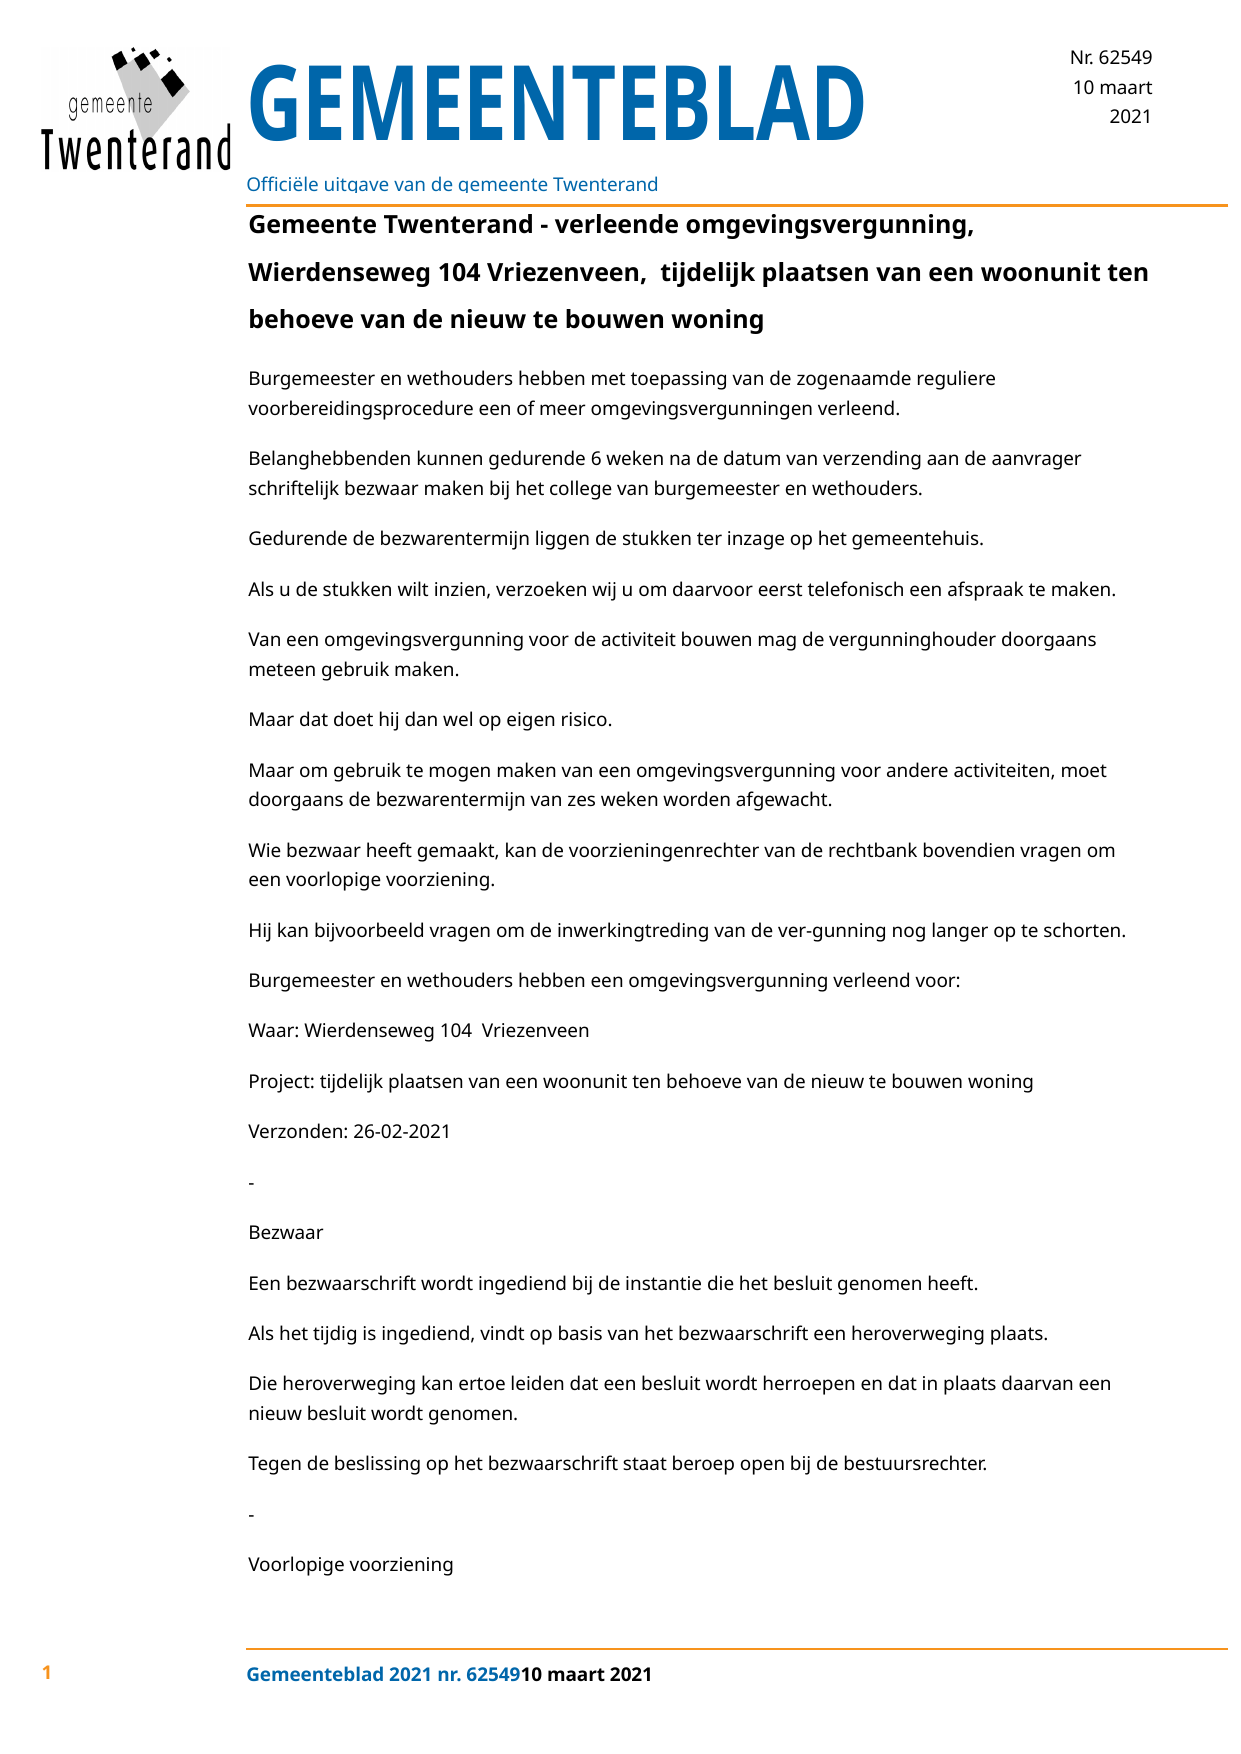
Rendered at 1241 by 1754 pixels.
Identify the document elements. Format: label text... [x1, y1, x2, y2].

picture [41, 47, 231, 172]
text Bezwaar [248, 1219, 1152, 1245]
text Maar dat doet hij dan wel op eigen risico. [248, 706, 1152, 732]
text Verzonden: 26-02-2021 [248, 1118, 1152, 1144]
text Als het tijdig is ingediend, vindt op basis van het bezwaarschrift een heroverweging plaats. [248, 1320, 1152, 1346]
text Waar: Wierdenseweg 104 Vriezenveen [248, 1018, 1152, 1043]
text Tegen de beslissing op het bezwaarschrift staat beroep open bij de bestuursrechter. [248, 1451, 1152, 1476]
text Hij kan bijvoorbeeld vragen om de inwerkingtreding van de ver-gunning nog langer op te schorten. [248, 917, 1152, 942]
text Maar om gebruik te mogen maken van een omgevingsvergunning voor andere activiteiten, moet doorgaans de bezwarentermijn van zes weken worden afgewacht. [248, 757, 1152, 812]
text Belanghebbenden kunnen gedurende 6 weken na de datum van verzending aan de aanvrager schriftelijk bezwaar maken bij het college van burgemeester en wethouders. [248, 446, 1152, 501]
text Project: tijdelijk plaatsen van een woonunit ten behoeve van de nieuw te bouwen woning [248, 1068, 1152, 1094]
text Een bezwaarschrift wordt ingediend bij de instantie die het besluit genomen heeft. [248, 1270, 1152, 1295]
text Voorlopige voorziening [248, 1551, 1152, 1577]
text - [248, 1169, 1152, 1194]
text Burgemeester en wethouders hebben een omgevingsvergunning verleend voor: [248, 967, 1152, 993]
text Burgemeester en wethouders hebben met toepassing van de zogenaamde reguliere voorbereidingsprocedure een of meer omgevingsvergunningen verleend. [248, 366, 1152, 421]
text Gedurende de bezwarentermijn liggen de stukken ter inzage op het gemeentehuis. [248, 526, 1152, 551]
text Gemeente Twenterand - verleende omgevingsvergunning, Wierdenseweg 104 Vriezenveen, tijdelijk plaatsen van een woonunit ten behoeve van de nieuw te bouwen woning [248, 207, 1152, 336]
text - [248, 1501, 1152, 1527]
text Wie bezwaar heeft gemaakt, kan de voorzieningenrechter van de rechtbank bovendien vragen om een voorlopige voorziening. [248, 837, 1152, 892]
text Die heroverweging kan ertoe leiden dat een besluit wordt herroepen en dat in plaats daarvan een nieuw besluit wordt genomen. [248, 1371, 1152, 1426]
text Van een omgevingsvergunning voor de activiteit bouwen mag de vergunninghouder doorgaans meteen gebruik maken. [248, 626, 1152, 682]
text Als u de stukken wilt inzien, verzoeken wij u om daarvoor eerst telefonisch een afspraak te maken. [248, 576, 1152, 602]
